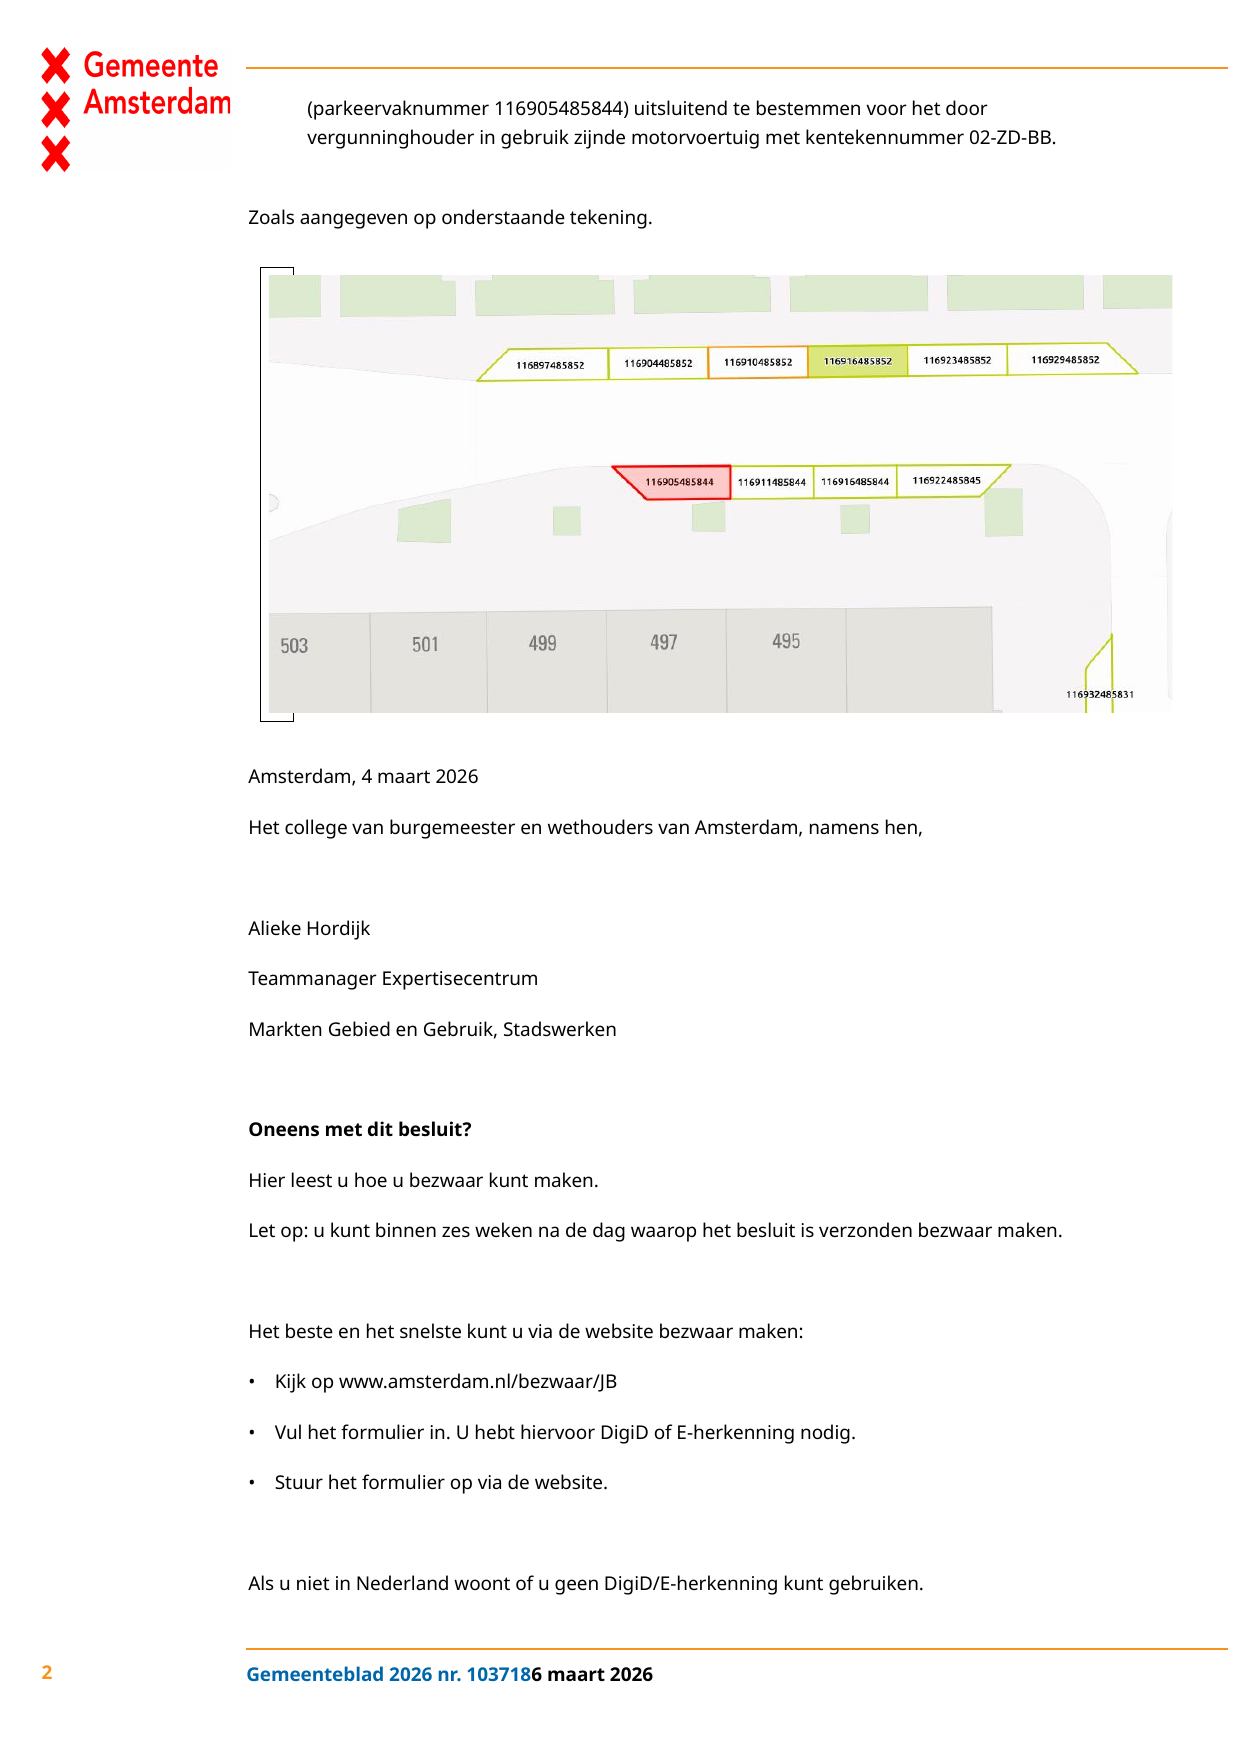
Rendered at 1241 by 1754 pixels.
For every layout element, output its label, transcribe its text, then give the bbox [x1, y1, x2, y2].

text • Stuur het formulier op via de website. [248, 1469, 1152, 1495]
picture [268, 275, 1173, 713]
text Oneens met dit besluit? [248, 1117, 1152, 1142]
text Zoals aangegeven op onderstaande tekening. [248, 204, 1152, 230]
text • Vul het formulier in. U hebt hiervoor DigiD of E-herkenning nodig. [248, 1419, 1152, 1445]
picture [41, 47, 231, 172]
text Alieke Hordijk [248, 915, 1152, 941]
list (parkeervaknummer 116905485844) uitsluitend te bestemmen voor het door vergunninghouder in gebruik zijnde motorvoertuig met kentekennummer 02-ZD-BB. [248, 95, 1152, 150]
text Als u niet in Nederland woont of u geen DigiD/E-herkenning kunt gebruiken. [248, 1570, 1152, 1596]
text Let op: u kunt binnen zes weken na de dag waarop het besluit is verzonden bezwaar maken. [248, 1217, 1152, 1243]
text Hier leest u hoe u bezwaar kunt maken. [248, 1167, 1152, 1193]
text • Kijk op www.amsterdam.nl/bezwaar/JB [248, 1369, 1152, 1394]
text Het college van burgemeester en wethouders van Amsterdam, namens hen, [248, 814, 1152, 840]
text Amsterdam, 4 maart 2026 [248, 764, 1152, 789]
text Teammanager Expertisecentrum [248, 965, 1152, 991]
text Markten Gebied en Gebruik, Stadswerken [248, 1016, 1152, 1042]
text Het beste en het snelste kunt u via de website bezwaar maken: [248, 1318, 1152, 1344]
